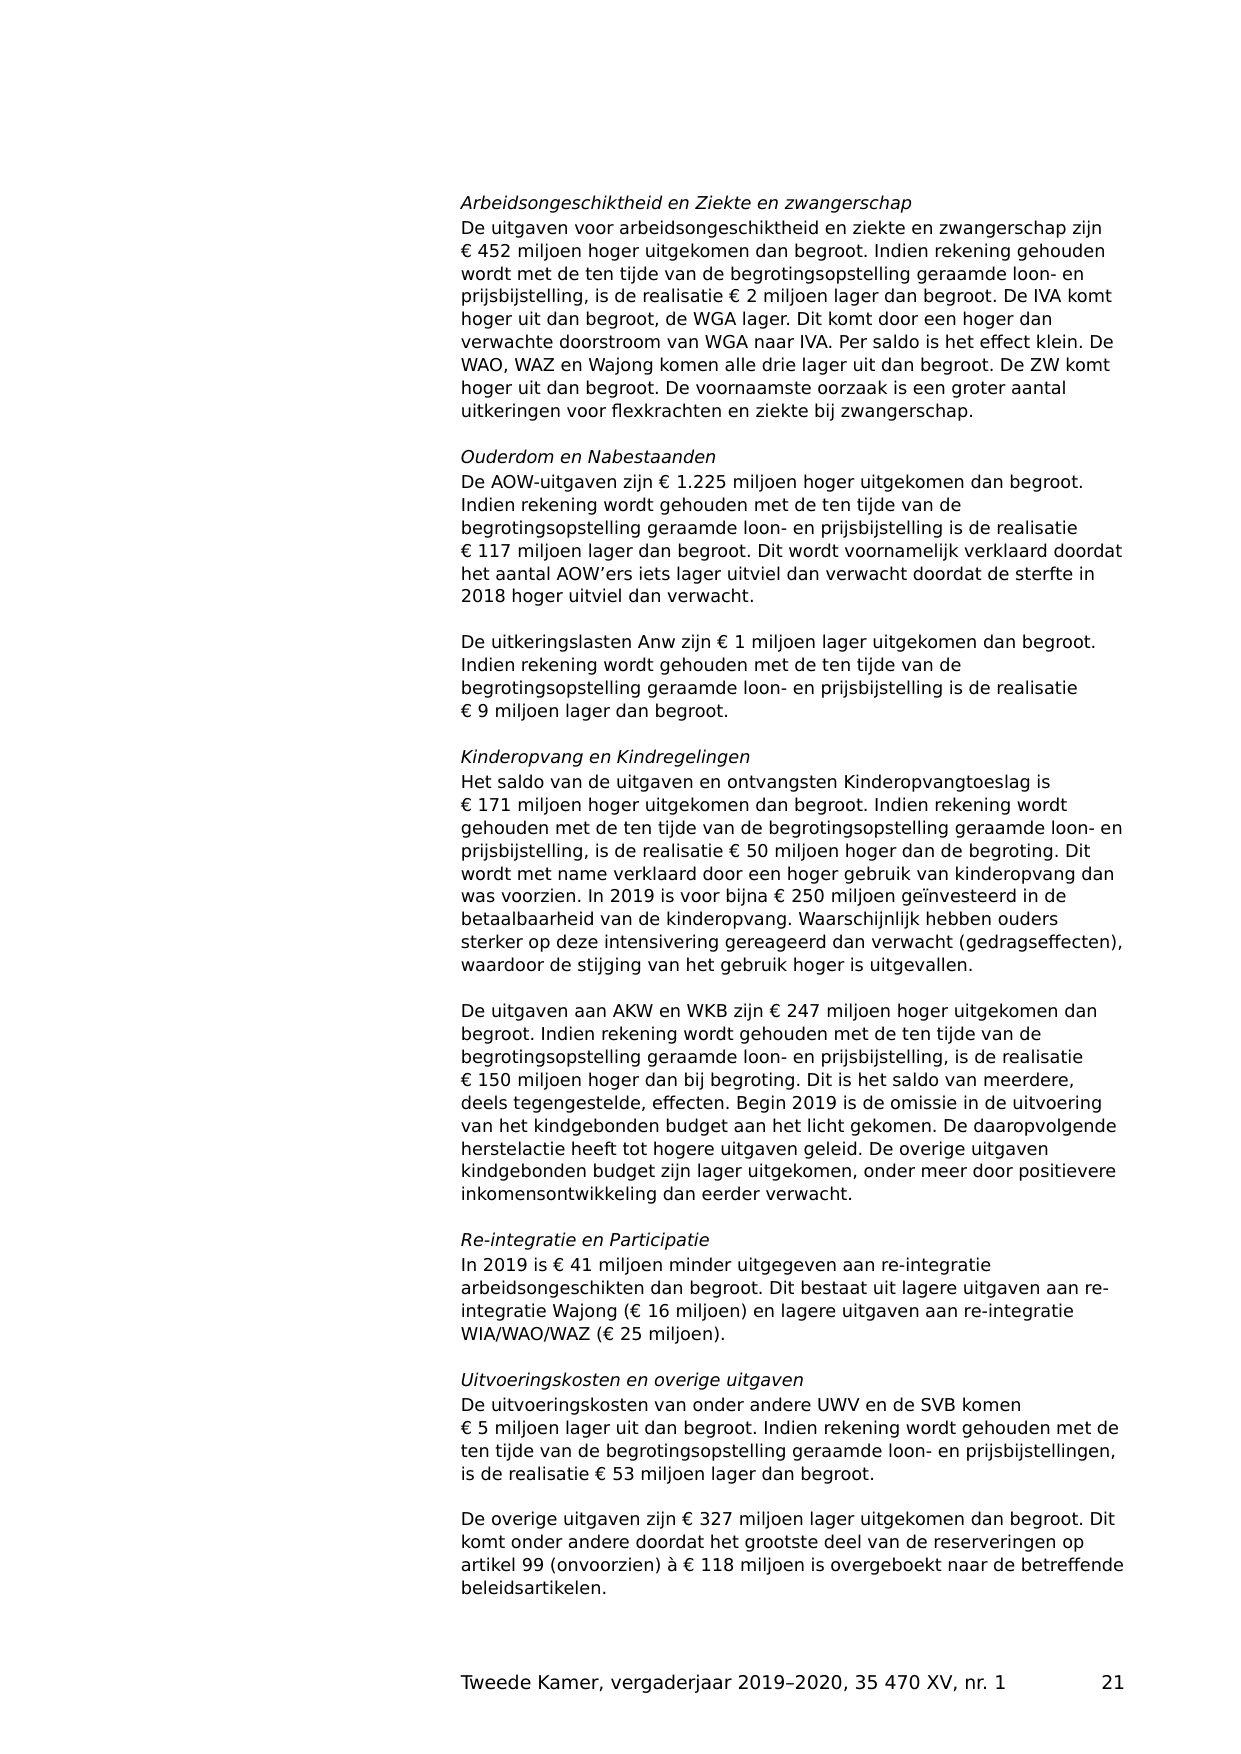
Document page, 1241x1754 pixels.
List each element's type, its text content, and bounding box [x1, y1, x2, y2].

text In 2019 is € 41 miljoen minder uitgegeven aan re-integratie arbeidsongeschikten dan begroot. Dit bestaat uit lagere uitgaven aan re-integratie Wajong (€ 16 miljoen) en lagere uitgaven aan re-integratie WIA/WAO/WAZ (€ 25 miljoen). [461, 1253, 1125, 1345]
text De uitkeringslasten Anw zijn € 1 miljoen lager uitgekomen dan begroot. Indien rekening wordt gehouden met de ten tijde van de begrotingsopstelling geraamde loon- en prijsbijstelling is de realisatie € 9 miljoen lager dan begroot. [461, 630, 1125, 722]
text Het saldo van de uitgaven en ontvangsten Kinderopvangtoeslag is € 171 miljoen hoger uitgekomen dan begroot. Indien rekening wordt gehouden met de ten tijde van de begrotingsopstelling geraamde loon- en prijsbijstelling, is de realisatie € 50 miljoen hoger dan de begroting. Dit wordt met name verklaard door een hoger gebruik van kinderopvang dan was voorzien. In 2019 is voor bijna € 250 miljoen geïnvesteerd in de betaalbaarheid van de kinderopvang. Waarschijnlijk hebben ouders sterker op deze intensivering gereageerd dan verwacht (gedragseffecten), waardoor de stijging van het gebruik hoger is uitgevallen. [461, 770, 1125, 976]
text De AOW-uitgaven zijn € 1.225 miljoen hoger uitgekomen dan begroot. Indien rekening wordt gehouden met de ten tijde van de begrotingsopstelling geraamde loon- en prijsbijstelling is de realisatie € 117 miljoen lager dan begroot. Dit wordt voornamelijk verklaard doordat het aantal AOW’ers iets lager uitviel dan verwacht doordat de sterfte in 2018 hoger uitviel dan verwacht. [461, 470, 1125, 607]
text De uitgaven voor arbeidsongeschiktheid en ziekte en zwangerschap zijn € 452 miljoen hoger uitgekomen dan begroot. Indien rekening gehouden wordt met de ten tijde van de begrotingsopstelling geraamde loon- en prijsbijstelling, is de realisatie € 2 miljoen lager dan begroot. De IVA komt hoger uit dan begroot, de WGA lager. Dit komt door een hoger dan verwachte doorstroom van WGA naar IVA. Per saldo is het effect klein. De WAO, WAZ en Wajong komen alle drie lager uit dan begroot. De ZW komt hoger uit dan begroot. De voornaamste oorzaak is een groter aantal uitkeringen voor flexkrachten en ziekte bij zwangerschap. [461, 216, 1125, 422]
text De uitgaven aan AKW en WKB zijn € 247 miljoen hoger uitgekomen dan begroot. Indien rekening wordt gehouden met de ten tijde van de begrotingsopstelling geraamde loon- en prijsbijstelling, is de realisatie € 150 miljoen hoger dan bij begroting. Dit is het saldo van meerdere, deels tegengestelde, effecten. Begin 2019 is de omissie in de uitvoering van het kindgebonden budget aan het licht gekomen. De daaropvolgende herstelactie heeft tot hogere uitgaven geleid. De overige uitgaven kindgebonden budget zijn lager uitgekomen, onder meer door positievere inkomensontwikkeling dan eerder verwacht. [461, 999, 1125, 1205]
text De uitvoeringskosten van onder andere UWV en de SVB komen € 5 miljoen lager uit dan begroot. Indien rekening wordt gehouden met de ten tijde van de begrotingsopstelling geraamde loon- en prijsbijstellingen, is de realisatie € 53 miljoen lager dan begroot. [461, 1393, 1125, 1484]
text Arbeidsongeschiktheid en Ziekte en zwangerschap [461, 191, 1125, 214]
text De overige uitgaven zijn € 327 miljoen lager uitgekomen dan begroot. Dit komt onder andere doordat het grootste deel van de reserveringen op artikel 99 (onvoorzien) à € 118 miljoen is overgeboekt naar de betreffende beleidsartikelen. [461, 1507, 1125, 1599]
text Re-integratie en Participatie [461, 1228, 1125, 1251]
text Uitvoeringskosten en overige uitgaven [461, 1368, 1125, 1391]
text Kinderopvang en Kindregelingen [461, 745, 1125, 768]
text Ouderdom en Nabestaanden [461, 445, 1125, 468]
